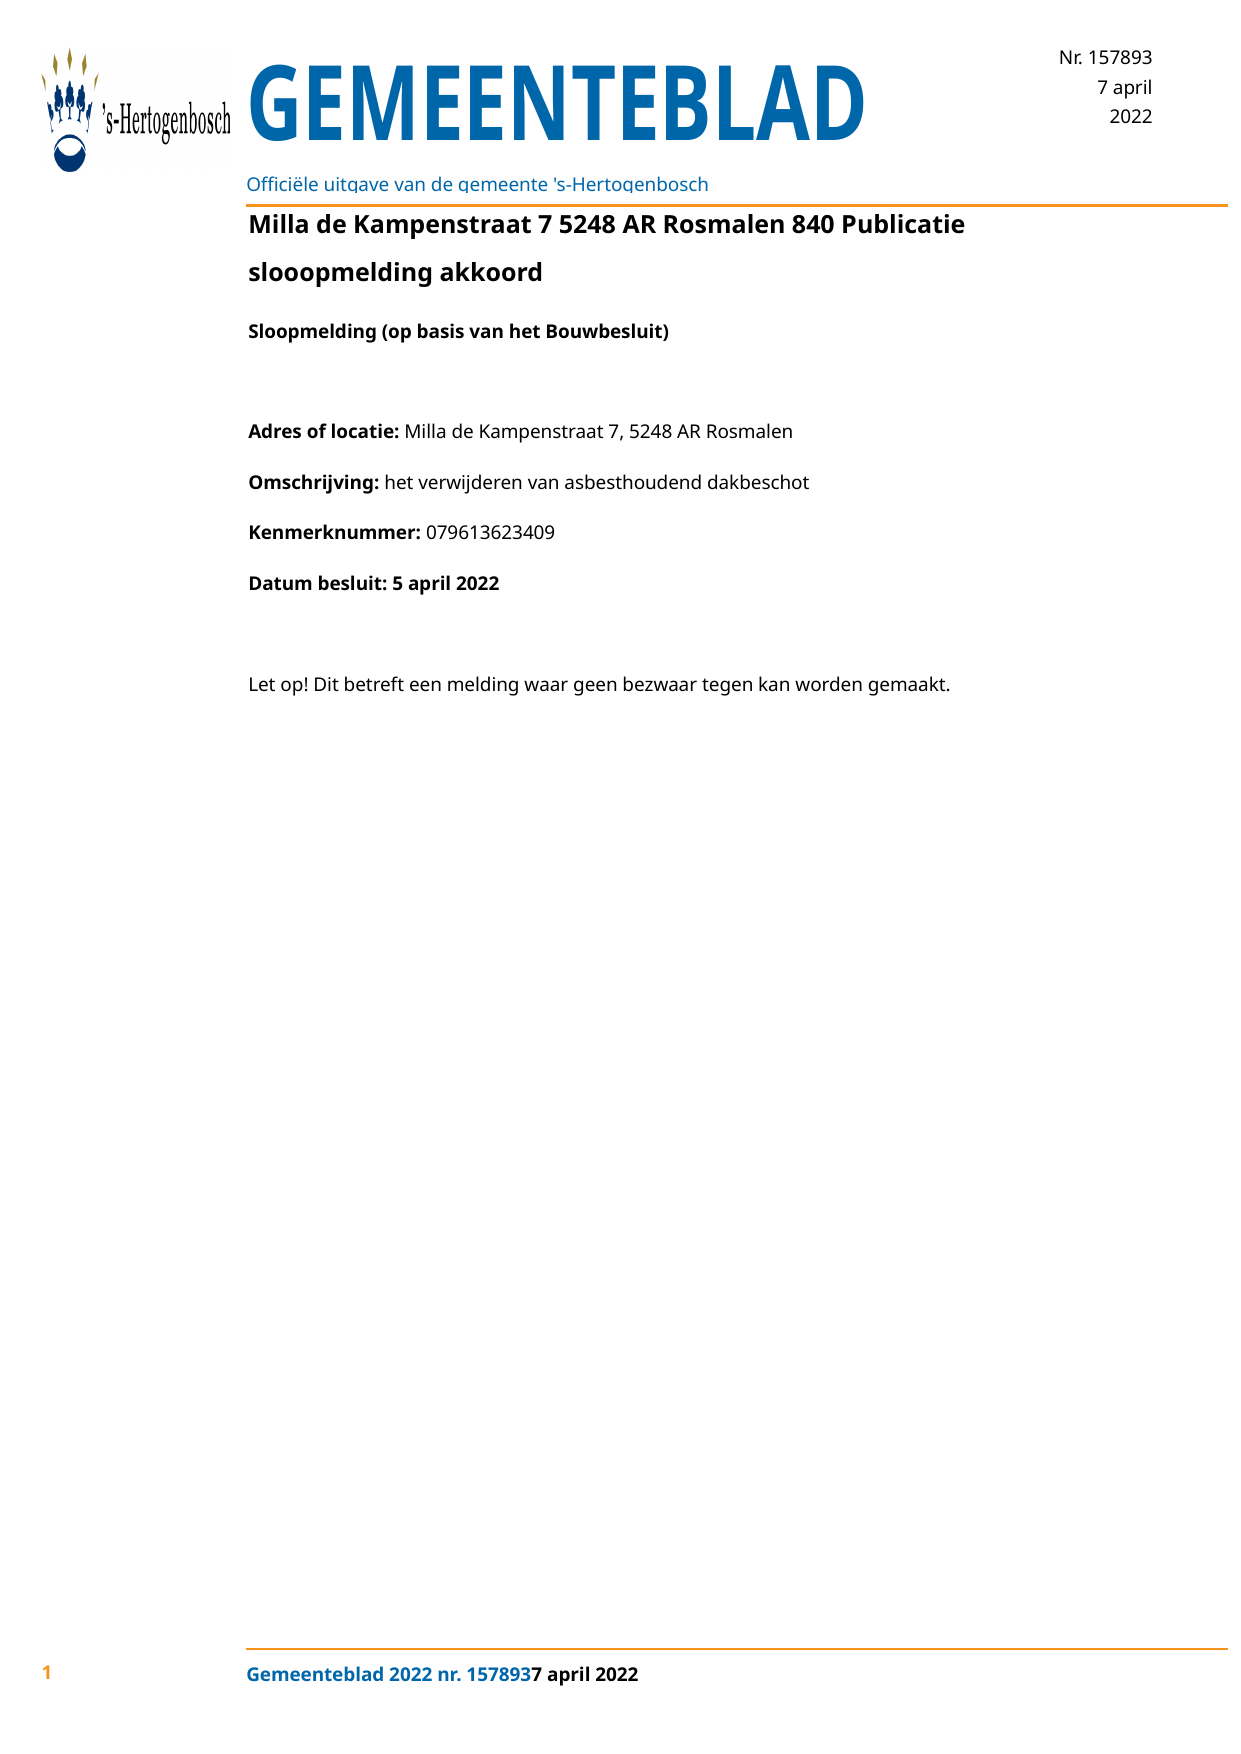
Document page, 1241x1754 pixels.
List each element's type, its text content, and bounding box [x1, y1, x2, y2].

text Adres of locatie: Milla de Kampenstraat 7, 5248 AR Rosmalen [248, 419, 1152, 444]
text Sloopmelding (op basis van het Bouwbesluit) [248, 318, 1152, 344]
text Milla de Kampenstraat 7 5248 AR Rosmalen 840 Publicatie slooopmelding akkoord [248, 207, 1152, 288]
text Let op! Dit betreft een melding waar geen bezwaar tegen kan worden gemaakt. [248, 671, 1152, 697]
picture [41, 47, 231, 172]
text Kenmerknummer: 079613623409 [248, 519, 1152, 545]
text Omschrijving: het verwijderen van asbesthoudend dakbeschot [248, 469, 1152, 495]
text Datum besluit: 5 april 2022 [248, 570, 1152, 596]
